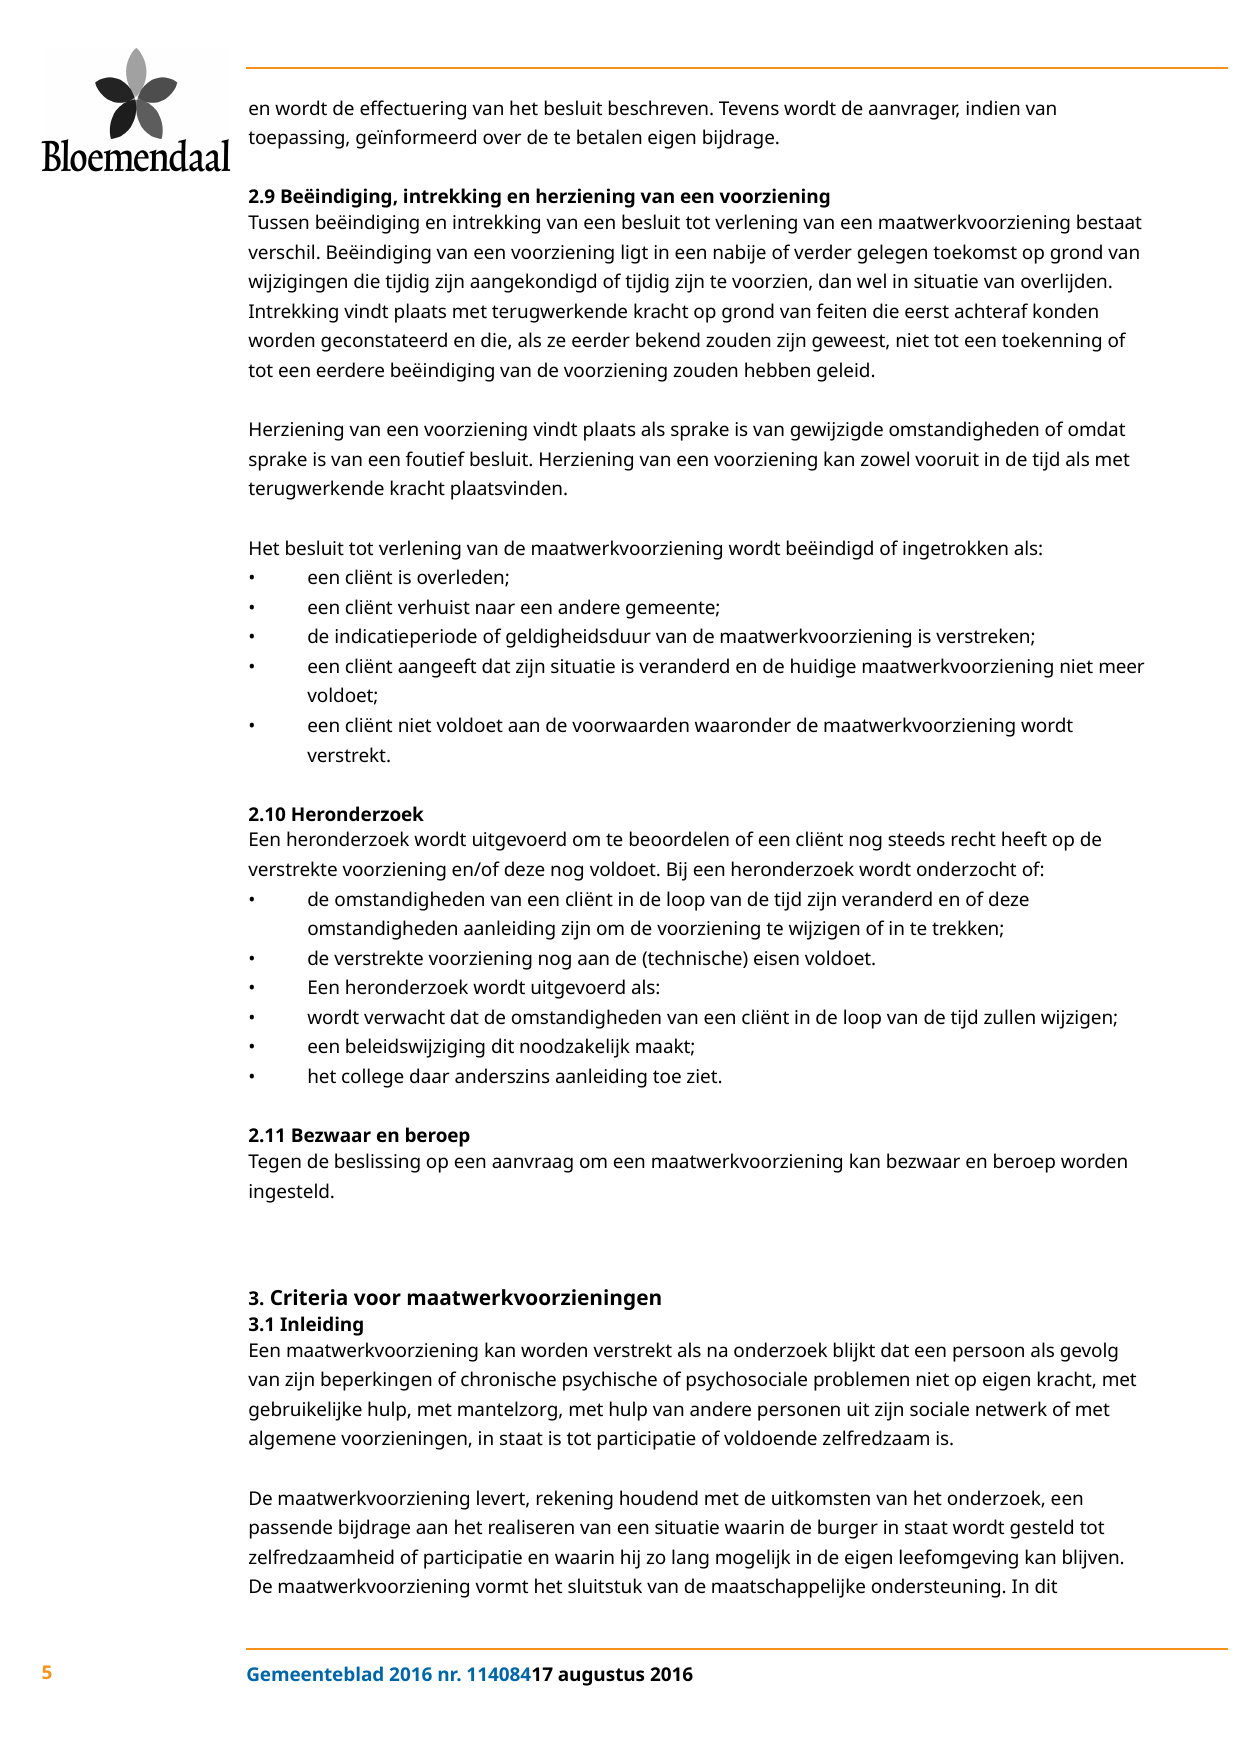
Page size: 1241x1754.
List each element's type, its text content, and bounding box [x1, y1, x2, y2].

list het college daar anderszins aanleiding toe ziet. [248, 1063, 1152, 1089]
text Een heronderzoek wordt uitgevoerd om te beoordelen of een cliënt nog steeds recht heeft op de verstrekte voorziening en/of deze nog voldoet. Bij een heronderzoek wordt onderzocht of: [248, 827, 1152, 882]
list een beleidswijziging dit noodzakelijk maakt; [248, 1034, 1152, 1059]
text 2.11 Bezwaar en beroep [248, 1122, 1152, 1148]
list de verstrekte voorziening nog aan de (technische) eisen voldoet. [248, 945, 1152, 971]
picture [41, 47, 231, 172]
text en wordt de effectuering van het besluit beschreven. Tevens wordt de aanvrager, indien van toepassing, geïnformeerd over de te betalen eigen bijdrage. [248, 95, 1152, 150]
list een cliënt verhuist naar een andere gemeente; [248, 594, 1152, 619]
list wordt verwacht dat de omstandigheden van een cliënt in de loop van de tijd zullen wijzigen; [248, 1004, 1152, 1030]
list Een heronderzoek wordt uitgevoerd als: [248, 974, 1152, 1000]
list een cliënt niet voldoet aan de voorwaarden waaronder de maatwerkvoorziening wordt verstrekt. [248, 712, 1152, 767]
text 2.10 Heronderzoek [248, 801, 1152, 827]
list een cliënt aangeeft dat zijn situatie is veranderd en de huidige maatwerkvoorziening niet meer voldoet; [248, 653, 1152, 708]
list de indicatieperiode of geldigheidsduur van de maatwerkvoorziening is verstreken; [248, 623, 1152, 649]
text Het besluit tot verlening van de maatwerkvoorziening wordt beëindigd of ingetrokken als: [248, 535, 1152, 560]
text De maatwerkvoorziening levert, rekening houdend met de uitkomsten van het onderzoek, een passende bijdrage aan het realiseren van een situatie waarin de burger in staat wordt gesteld tot zelfredzaamheid of participatie en waarin hij zo lang mogelijk in de eigen leefomgeving kan blijven. De maatwerkvoorziening vormt het sluitstuk van de maatschappelijke ondersteuning. In dit [248, 1485, 1152, 1599]
list een cliënt is overleden; [248, 564, 1152, 590]
text Een maatwerkvoorziening kan worden verstrekt als na onderzoek blijkt dat een persoon als gevolg van zijn beperkingen of chronische psychische of psychosociale problemen niet op eigen kracht, met gebruikelijke hulp, met mantelzorg, met hulp van andere personen uit zijn sociale netwerk of met algemene voorzieningen, in staat is tot participatie of voldoende zelfredzaam is. [248, 1337, 1152, 1451]
text 2.9 Beëindiging, intrekking en herziening van een voorziening [248, 183, 1152, 209]
text Tegen de beslissing op een aanvraag om een maatwerkvoorziening kan bezwaar en beroep worden ingesteld. [248, 1148, 1152, 1203]
text Herziening van een voorziening vindt plaats als sprake is van gewijzigde omstandigheden of omdat sprake is van een foutief besluit. Herziening van een voorziening kan zowel vooruit in de tijd als met terugwerkende kracht plaatsvinden. [248, 416, 1152, 501]
text 3. Criteria voor maatwerkvoorzieningen [248, 1283, 1152, 1311]
list de omstandigheden van een cliënt in de loop van de tijd zijn veranderd en of deze omstandigheden aanleiding zijn om de voorziening te wijzigen of in te trekken; [248, 886, 1152, 941]
text 3.1 Inleiding [248, 1311, 1152, 1337]
text Tussen beëindiging en intrekking van een besluit tot verlening van een maatwerkvoorziening bestaat verschil. Beëindiging van een voorziening ligt in een nabije of verder gelegen toekomst op grond van wijzigingen die tijdig zijn aangekondigd of tijdig zijn te voorzien, dan wel in situatie van overlijden. [248, 209, 1152, 294]
text Intrekking vindt plaats met terugwerkende kracht op grond van feiten die eerst achteraf konden worden geconstateerd en die, als ze eerder bekend zouden zijn geweest, niet tot een toekenning of tot een eerdere beëindiging van de voorziening zouden hebben geleid. [248, 298, 1152, 383]
